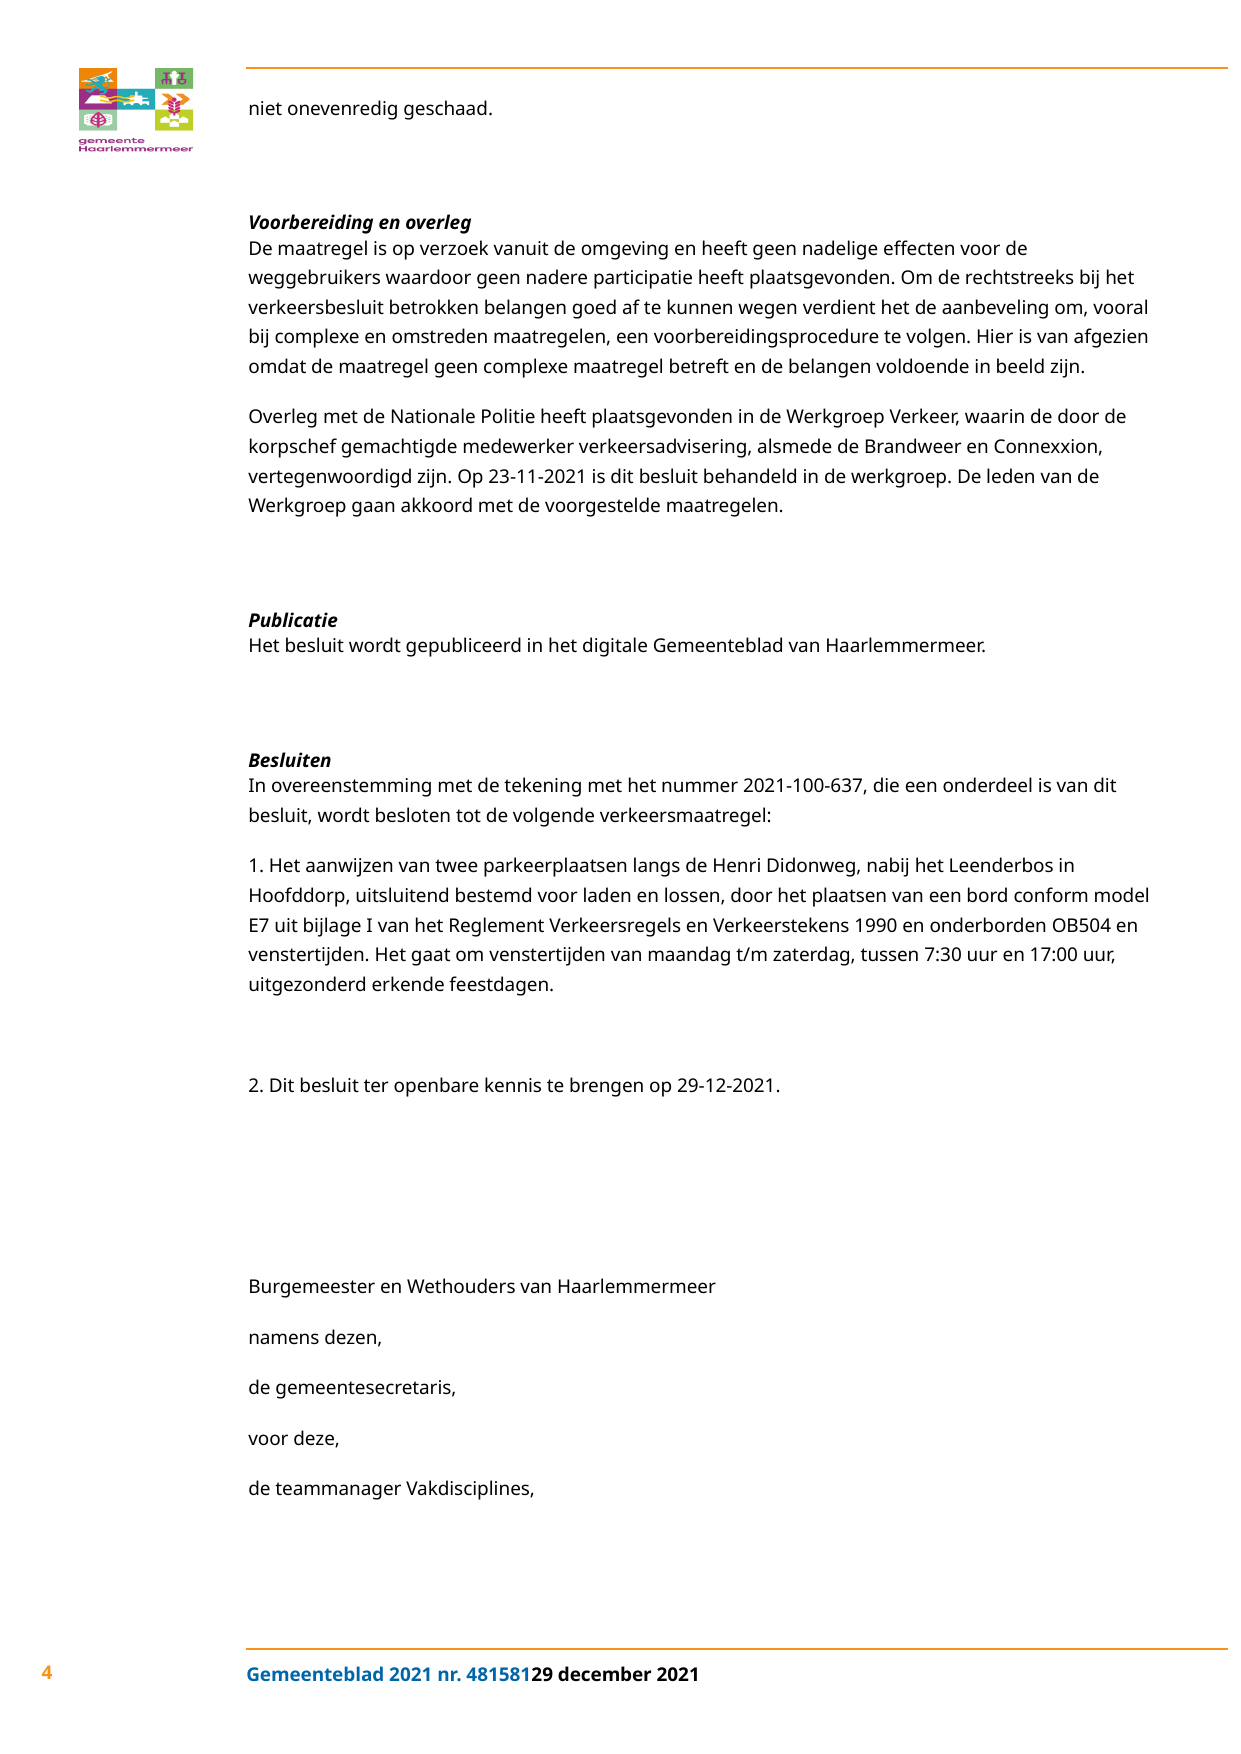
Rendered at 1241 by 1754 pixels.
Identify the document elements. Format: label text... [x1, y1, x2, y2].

text de teammanager Vakdisciplines, [248, 1475, 1152, 1501]
text Overleg met de Nationale Politie heeft plaatsgevonden in de Werkgroep Verkeer, waarin de door de korpschef gemachtigde medewerker verkeersadvisering, alsmede de Brandweer en Connexxion, vertegenwoordigd zijn. Op 23-11-2021 is dit besluit behandeld in de werkgroep. De leden van de Werkgroep gaan akkoord met de voorgestelde maatregelen. [248, 404, 1152, 518]
picture [41, 47, 231, 172]
text 1. Het aanwijzen van twee parkeerplaatsen langs de Henri Didonweg, nabij het Leenderbos in Hoofddorp, uitsluitend bestemd voor laden en lossen, door het plaatsen van een bord conform model E7 uit bijlage I van het Reglement Verkeersregels en Verkeerstekens 1990 en onderborden OB504 en venstertijden. Het gaat om venstertijden van maandag t/m zaterdag, tussen 7:30 uur en 17:00 uur, uitgezonderd erkende feestdagen. [248, 853, 1152, 997]
text De maatregel is op verzoek vanuit de omgeving en heeft geen nadelige effecten voor de weggebruikers waardoor geen nadere participatie heeft plaatsgevonden. Om de rechtstreeks bij het verkeersbesluit betrokken belangen goed af te kunnen wegen verdient het de aanbeveling om, vooral bij complexe en omstreden maatregelen, een voorbereidingsprocedure te volgen. Hier is van afgezien omdat de maatregel geen complexe maatregel betreft en de belangen voldoende in beeld zijn. [248, 235, 1152, 379]
text Voorbereiding en overleg [248, 209, 1152, 235]
text Publicatie [248, 607, 1152, 632]
text Besluiten [248, 747, 1152, 773]
text de gemeentesecretaris, [248, 1374, 1152, 1400]
text Het besluit wordt gepubliceerd in het digitale Gemeenteblad van Haarlemmermeer. [248, 632, 1152, 658]
text niet onevenredig geschaad. [248, 95, 1152, 121]
text namens dezen, [248, 1324, 1152, 1349]
text voor deze, [248, 1425, 1152, 1450]
text Burgemeester en Wethouders van Haarlemmermeer [248, 1273, 1152, 1299]
text In overeenstemming met de tekening met het nummer 2021-100-637, die een onderdeel is van dit besluit, wordt besloten tot de volgende verkeersmaatregel: [248, 773, 1152, 828]
text 2. Dit besluit ter openbare kennis te brengen op 29-12-2021. [248, 1072, 1152, 1097]
